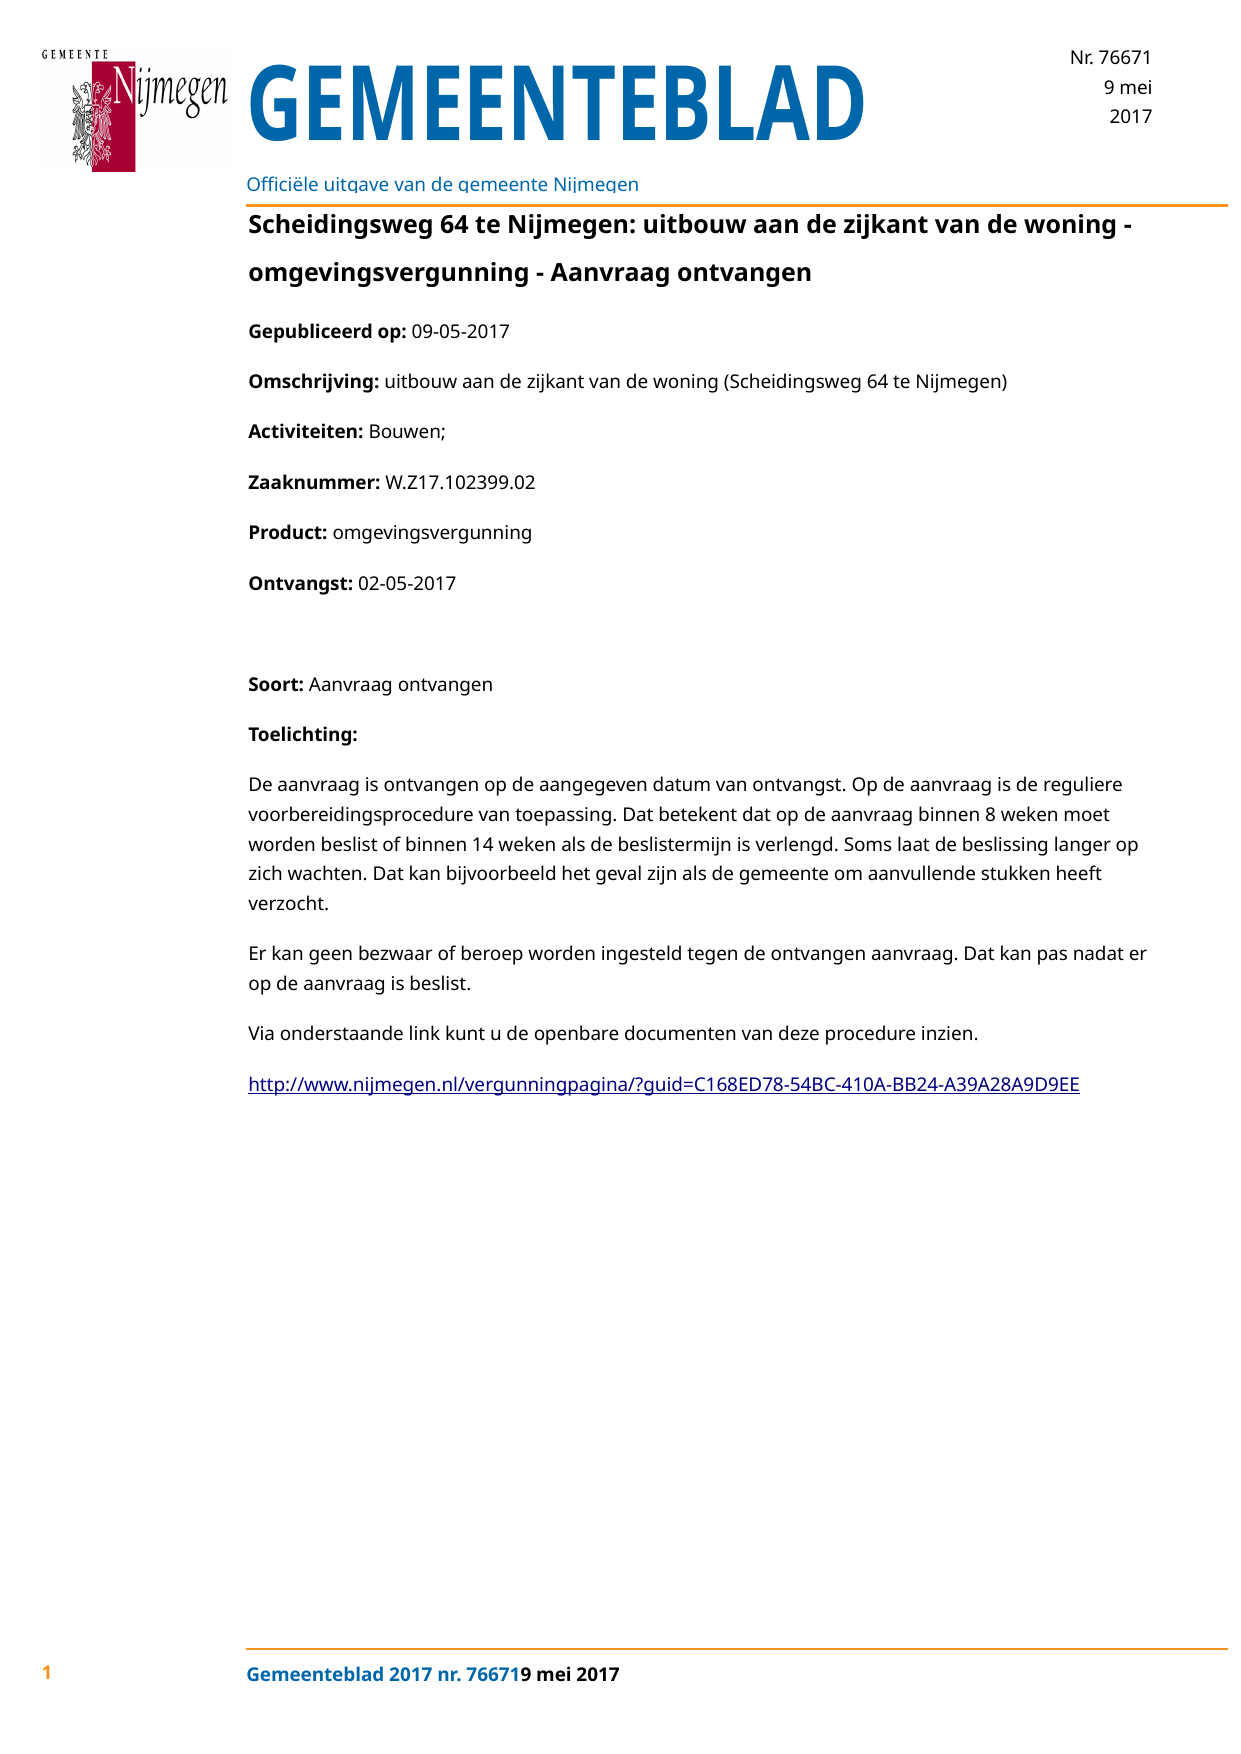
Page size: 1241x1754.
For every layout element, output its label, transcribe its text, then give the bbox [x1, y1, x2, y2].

text Omschrijving: uitbouw aan de zijkant van de woning (Scheidingsweg 64 te Nijmegen) [248, 368, 1152, 394]
picture [41, 47, 231, 172]
text Gepubliceerd op: 09-05-2017 [248, 318, 1152, 344]
text Activiteiten: Bouwen; [248, 419, 1152, 444]
text Via onderstaande link kunt u de openbare documenten van deze procedure inzien. [248, 1020, 1152, 1046]
text Toelichting: [248, 721, 1152, 747]
text Ontvangst: 02-05-2017 [248, 570, 1152, 596]
text Soort: Aanvraag ontvangen [248, 671, 1152, 697]
text Product: omgevingsvergunning [248, 519, 1152, 545]
text Er kan geen bezwaar of beroep worden ingesteld tegen de ontvangen aanvraag. Dat kan pas nadat er op de aanvraag is beslist. [248, 940, 1152, 996]
text http://www.nijmegen.nl/vergunningpagina/?guid=C168ED78-54BC-410A-BB24-A39A28A9D9EE [248, 1071, 1152, 1097]
text Scheidingsweg 64 te Nijmegen: uitbouw aan de zijkant van de woning - omgevingsvergunning - Aanvraag ontvangen [248, 207, 1152, 288]
text De aanvraag is ontvangen op de aangegeven datum van ontvangst. Op de aanvraag is de reguliere voorbereidingsprocedure van toepassing. Dat betekent dat op de aanvraag binnen 8 weken moet worden beslist of binnen 14 weken als de beslistermijn is verlengd. Soms laat de beslissing langer op zich wachten. Dat kan bijvoorbeeld het geval zijn als de gemeente om aanvullende stukken heeft verzocht. [248, 772, 1152, 916]
text Zaaknummer: W.Z17.102399.02 [248, 469, 1152, 495]
